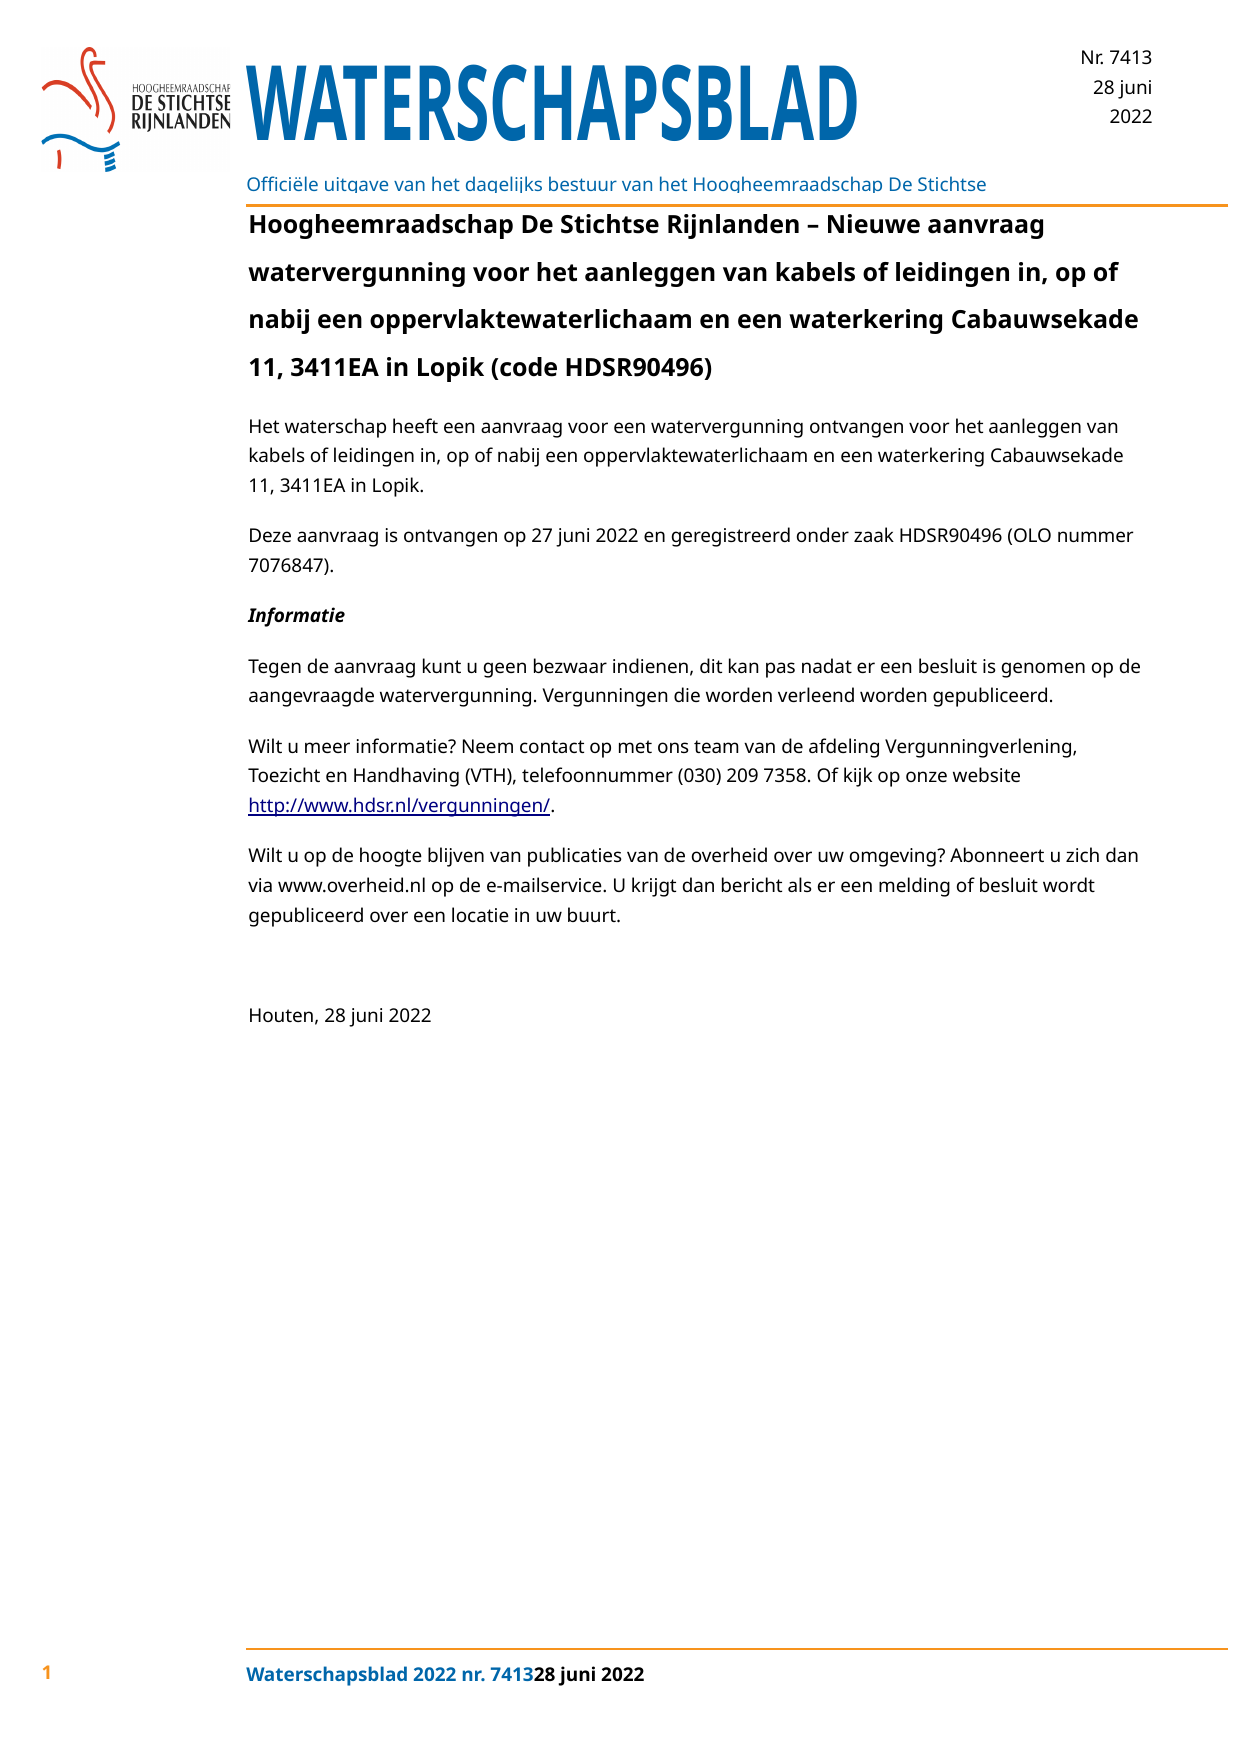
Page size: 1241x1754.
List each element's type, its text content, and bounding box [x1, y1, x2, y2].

text Wilt u op de hoogte blijven van publicaties van de overheid over uw omgeving? Abonneert u zich dan via www.overheid.nl op de e-mailservice. U krijgt dan bericht als er een melding of besluit wordt gepubliceerd over een locatie in uw buurt. [248, 843, 1152, 928]
text Wilt u meer informatie? Neem contact op met ons team van de afdeling Vergunningverlening, Toezicht en Handhaving (VTH), telefoonnummer (030) 209 7358. Of kijk op onze website http://www.hdsr.nl/vergunningen/. [248, 733, 1152, 818]
text Deze aanvraag is ontvangen op 27 juni 2022 en geregistreerd onder zaak HDSR90496 (OLO nummer 7076847). [248, 523, 1152, 578]
picture [41, 47, 231, 172]
text Informatie [248, 603, 1152, 628]
text Tegen de aanvraag kunt u geen bezwaar indienen, dit kan pas nadat er een besluit is genomen op de aangevraagde watervergunning. Vergunningen die worden verleend worden gepubliceerd. [248, 653, 1152, 708]
text Houten, 28 juni 2022 [248, 1003, 1152, 1028]
text Het waterschap heeft een aanvraag voor een watervergunning ontvangen voor het aanleggen van kabels of leidingen in, op of nabij een oppervlaktewaterlichaam en een waterkering Cabauwsekade 11, 3411EA in Lopik. [248, 413, 1152, 498]
text Hoogheemraadschap De Stichtse Rijnlanden – Nieuwe aanvraag watervergunning voor het aanleggen van kabels of leidingen in, op of nabij een oppervlaktewaterlichaam en een waterkering Cabauwsekade 11, 3411EA in Lopik (code HDSR90496) [248, 207, 1152, 384]
